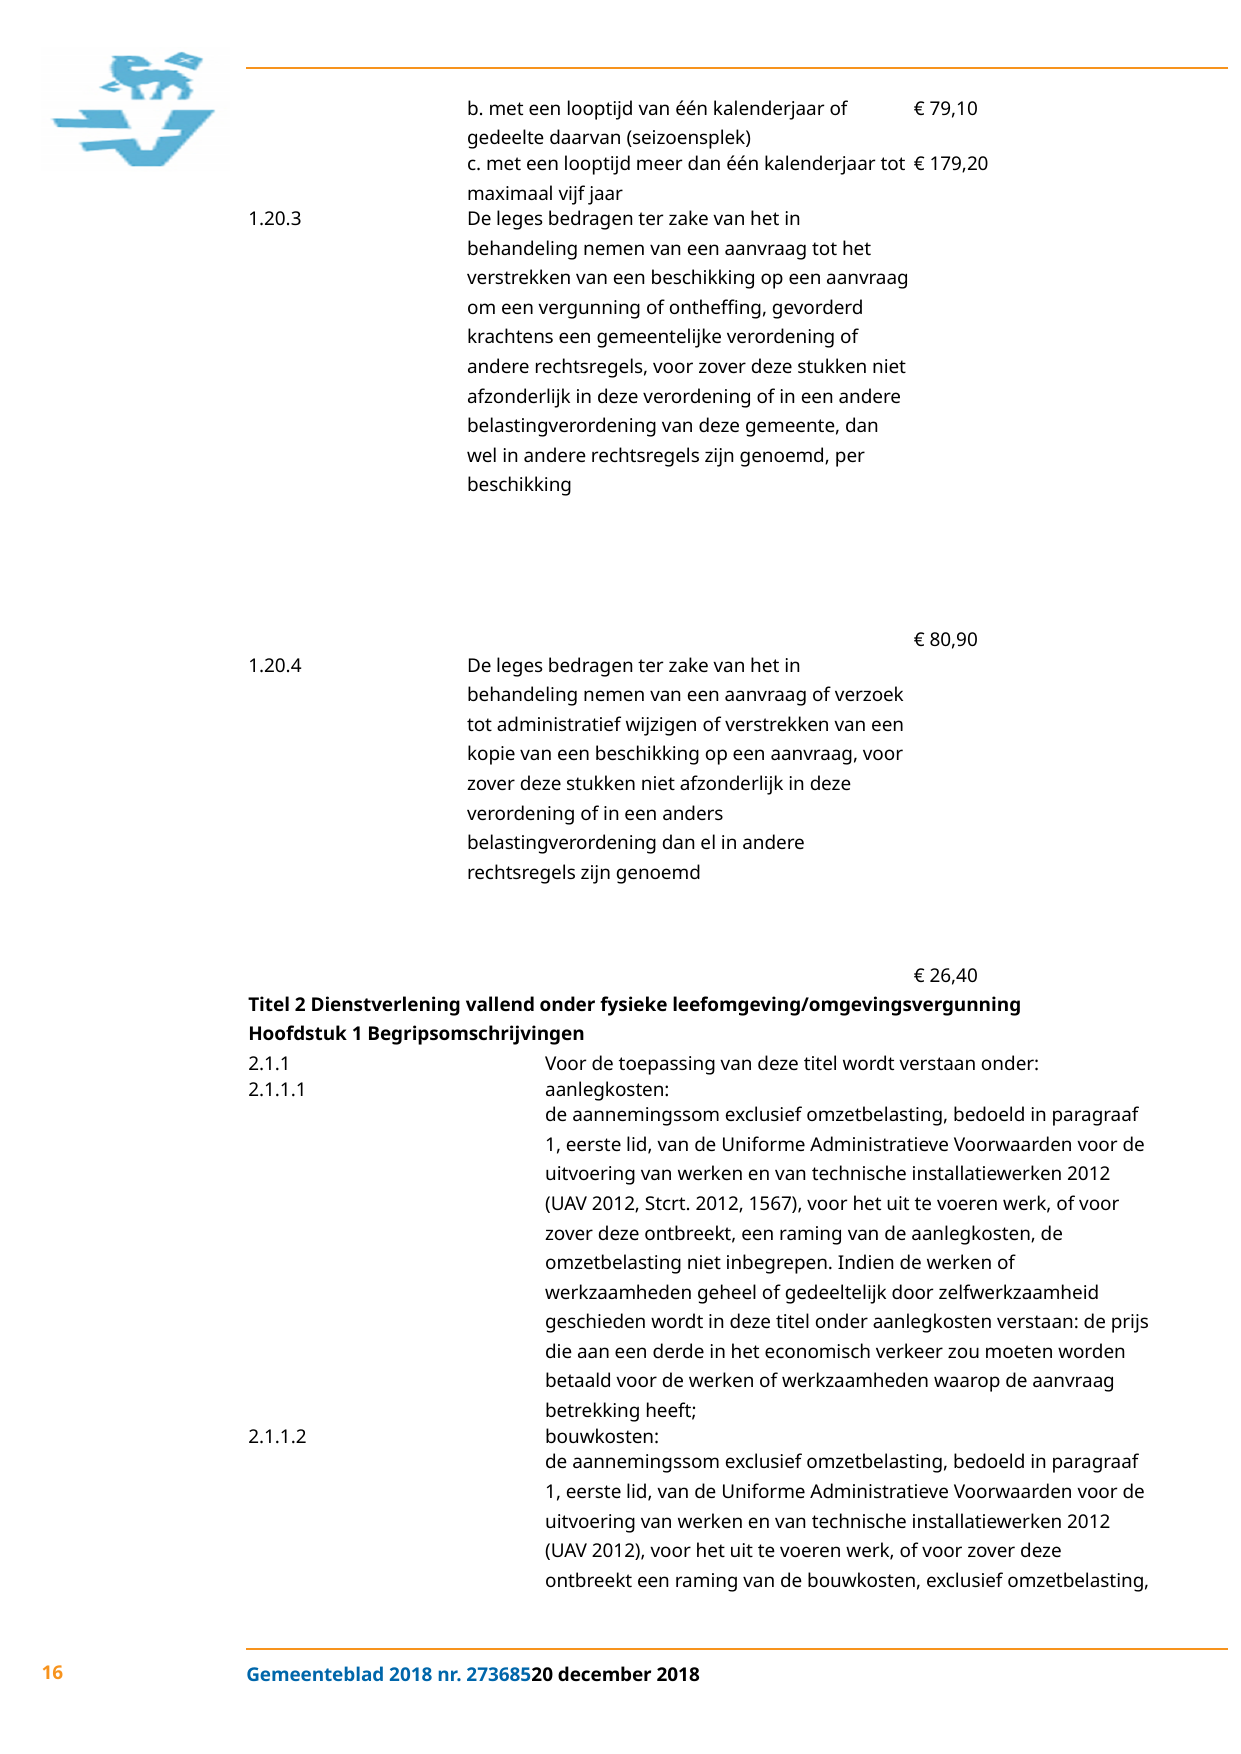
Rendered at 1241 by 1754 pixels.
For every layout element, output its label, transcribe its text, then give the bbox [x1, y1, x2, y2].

table_cell [467, 626, 914, 652]
table_cell [248, 936, 467, 962]
table_cell [467, 575, 914, 600]
table_cell [248, 95, 467, 150]
table_cell [467, 600, 914, 626]
text Hoofdstuk 1 Begripsomschrijvingen [248, 1020, 1152, 1046]
text Titel 2 Dienstverlening vallend onder fysieke leefomgeving/omgevingsvergunning [248, 991, 1152, 1016]
table_cell bouwkosten: [545, 1423, 1152, 1449]
table_cell € 179,20 [914, 150, 1152, 205]
table_cell [248, 626, 467, 652]
table_cell [914, 523, 1152, 549]
table_cell € 26,40 [914, 962, 1152, 987]
table_cell aanlegkosten: [545, 1076, 1152, 1101]
table_cell [248, 600, 467, 626]
table_cell [467, 910, 914, 936]
table_cell [467, 962, 914, 987]
table_cell [467, 936, 914, 962]
table_cell 2.1.1.2 [248, 1423, 545, 1449]
table_cell [914, 575, 1152, 600]
table_cell [914, 205, 1152, 497]
table_cell [248, 498, 467, 523]
table_cell [248, 910, 467, 936]
table_cell [248, 150, 467, 205]
table_cell [467, 498, 914, 523]
table_cell 1.20.3 [248, 205, 467, 497]
table_cell [914, 549, 1152, 574]
table_cell [248, 1101, 545, 1423]
table_cell 2.1.1.1 [248, 1076, 545, 1101]
table_cell De leges bedragen ter zake van het in behandeling nemen van een aanvraag tot het verstrekken van een beschikking op een aanvraag om een vergunning of ontheffing, gevorderd krachtens een gemeentelijke verordening of andere rechtsregels, voor zover deze stukken niet afzonderlijk in deze verordening of in een andere belastingverordening van deze gemeente, dan wel in andere rechtsregels zijn genoemd, per beschikking [467, 205, 914, 497]
table_cell [467, 523, 914, 549]
table_cell [248, 575, 467, 600]
table_cell c. met een looptijd meer dan één kalenderjaar tot maximaal vijf jaar [467, 150, 914, 205]
table_cell [248, 962, 467, 987]
table_header 2.1.1 [248, 1050, 545, 1076]
table_cell [248, 885, 467, 910]
table_cell b. met een looptijd van één kalenderjaar of gedeelte daarvan (seizoensplek) [467, 95, 914, 150]
table_cell [914, 885, 1152, 910]
table_cell [914, 910, 1152, 936]
table_cell [914, 652, 1152, 884]
table_cell [248, 549, 467, 574]
table_cell € 79,10 [914, 95, 1152, 150]
table_cell 1.20.4 [248, 652, 467, 884]
table_cell de aannemingssom exclusief omzetbelasting, bedoeld in paragraaf 1, eerste lid, van de Uniforme Administratieve Voorwaarden voor de uitvoering van werken en van technische installatiewerken 2012 (UAV 2012), voor het uit te voeren werk, of voor zover deze ontbreekt een raming van de bouwkosten, exclusief omzetbelasting, [545, 1449, 1152, 1593]
table_cell De leges bedragen ter zake van het in behandeling nemen van een aanvraag of verzoek tot administratief wijzigen of verstrekken van een kopie van een beschikking op een aanvraag, voor zover deze stukken niet afzonderlijk in deze verordening of in een anders belastingverordening dan el in andere rechtsregels zijn genoemd [467, 652, 914, 884]
table_cell [467, 885, 914, 910]
picture [41, 47, 231, 172]
table_cell [467, 549, 914, 574]
table_header Voor de toepassing van deze titel wordt verstaan onder: [545, 1050, 1152, 1076]
table_cell de aannemingssom exclusief omzetbelasting, bedoeld in paragraaf 1, eerste lid, van de Uniforme Administratieve Voorwaarden voor de uitvoering van werken en van technische installatiewerken 2012 (UAV 2012, Stcrt. 2012, 1567), voor het uit te voeren werk, of voor zover deze ontbreekt, een raming van de aanlegkosten, de omzetbelasting niet inbegrepen. Indien de werken of werkzaamheden geheel of gedeeltelijk door zelfwerkzaamheid geschieden wordt in deze titel onder aanlegkosten verstaan: de prijs die aan een derde in het economisch verkeer zou moeten worden betaald voor de werken of werkzaamheden waarop de aanvraag betrekking heeft; [545, 1101, 1152, 1423]
table_cell [914, 498, 1152, 523]
table_cell [248, 523, 467, 549]
table_cell [914, 600, 1152, 626]
table_cell [914, 936, 1152, 962]
table_cell [248, 1449, 545, 1593]
table_cell € 80,90 [914, 626, 1152, 652]
